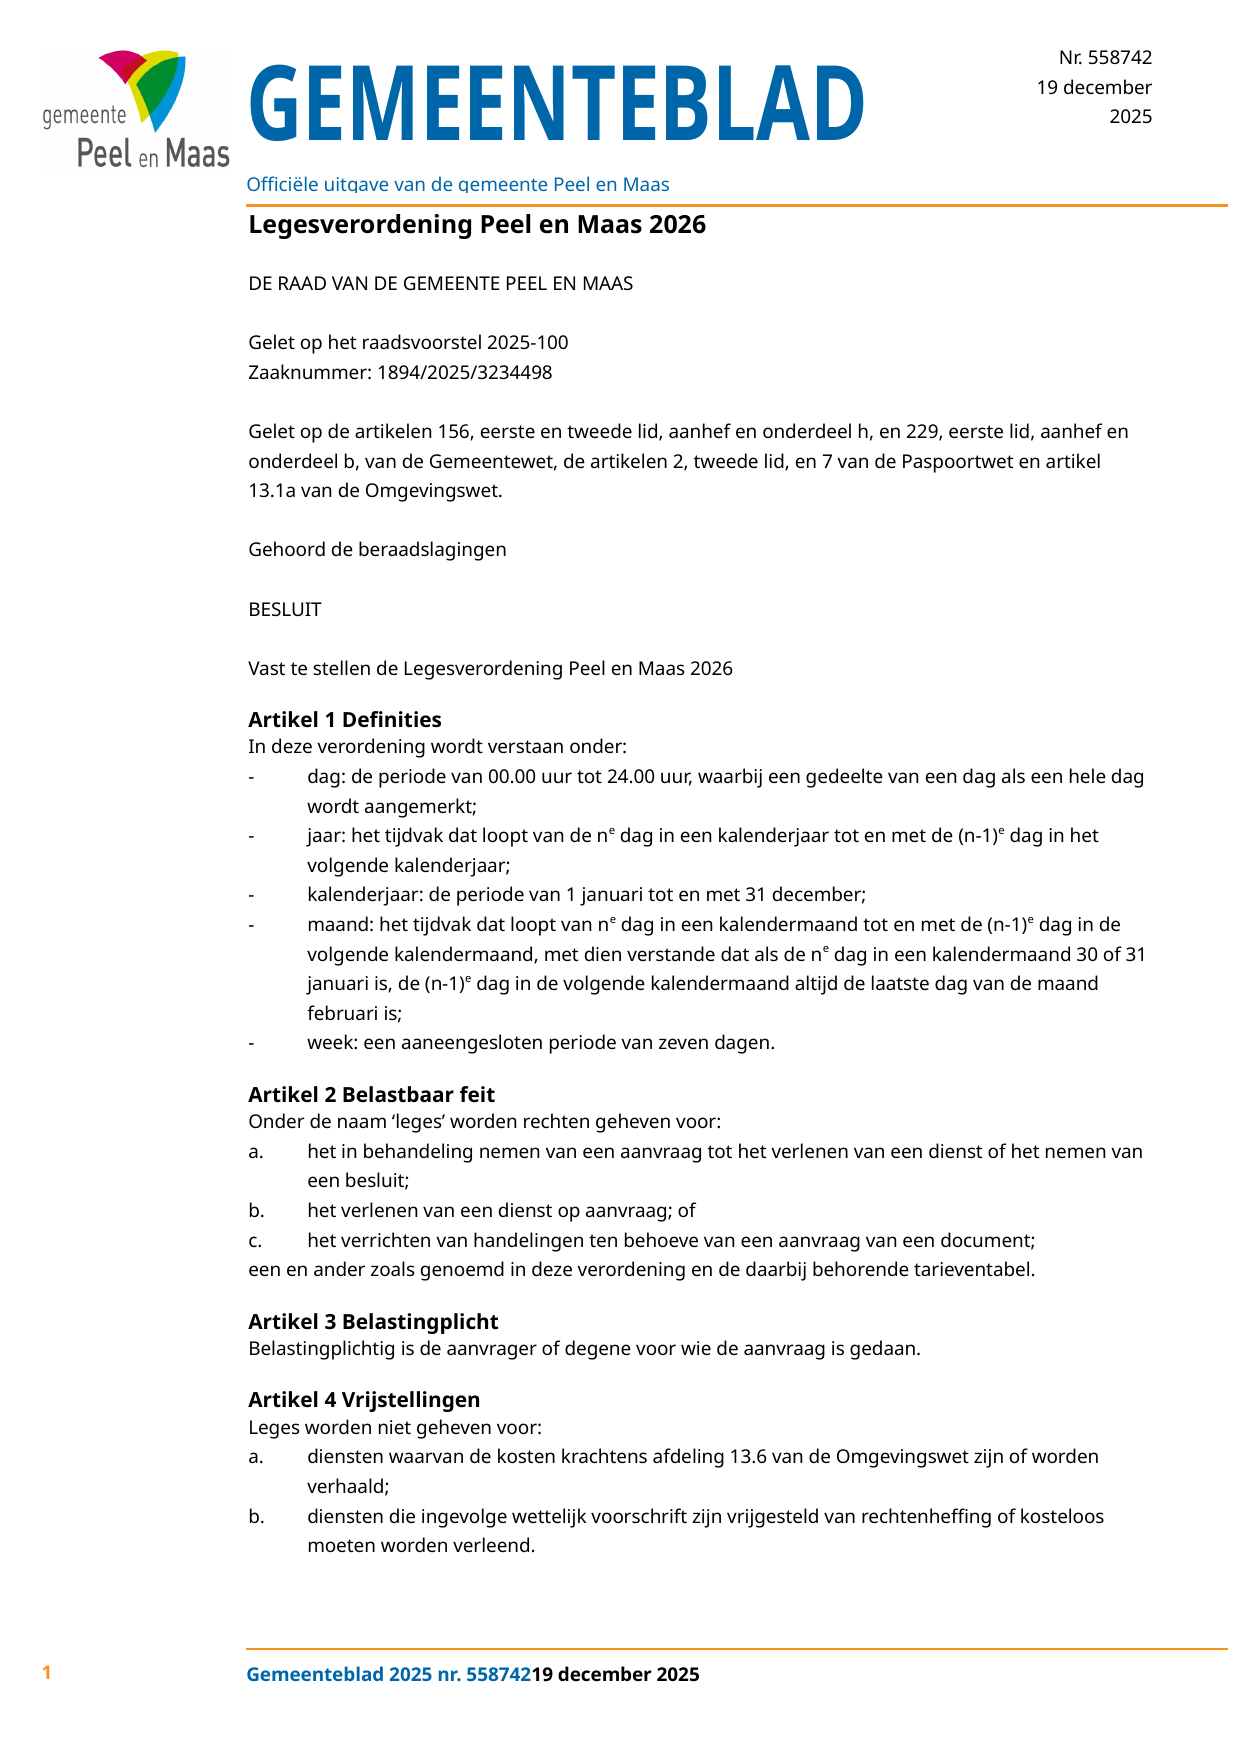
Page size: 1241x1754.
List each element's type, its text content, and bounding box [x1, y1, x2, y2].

text In deze verordening wordt verstaan onder: [248, 734, 1152, 759]
picture [41, 47, 231, 172]
list diensten die ingevolge wettelijk voorschrift zijn vrijgesteld van rechtenheffing of kosteloos moeten worden verleend. [248, 1503, 1152, 1558]
text Gelet op het raadsvoorstel 2025-100 [248, 329, 1152, 355]
text Onder de naam ‘leges’ worden rechten geheven voor: [248, 1108, 1152, 1134]
list maand: het tijdvak dat loopt van ne dag in een kalendermaand tot en met de (n-1)e dag in de volgende kalendermaand, met dien verstande dat als de ne dag in een kalendermaand 30 of 31 januari is, de (n-1)e dag in de volgende kalendermaand altijd de laatste dag van de maand februari is; [248, 911, 1152, 1026]
list het verrichten van handelingen ten behoeve van een aanvraag van een document; [248, 1227, 1152, 1252]
text Artikel 4 Vrijstellingen [248, 1386, 1152, 1414]
text Vast te stellen de Legesverordening Peel en Maas 2026 [248, 655, 1152, 681]
list jaar: het tijdvak dat loopt van de ne dag in een kalenderjaar tot en met de (n-1)e dag in het volgende kalenderjaar; [248, 822, 1152, 878]
text Legesverordening Peel en Maas 2026 [248, 207, 1152, 241]
list dag: de periode van 00.00 uur tot 24.00 uur, waarbij een gedeelte van een dag als een hele dag wordt aangemerkt; [248, 763, 1152, 819]
list diensten waarvan de kosten krachtens afdeling 13.6 van de Omgevingswet zijn of worden verhaald; [248, 1444, 1152, 1499]
list het verlenen van een dienst op aanvraag; of [248, 1197, 1152, 1223]
text Artikel 1 Definities [248, 705, 1152, 734]
list week: een aaneengesloten periode van zeven dagen. [248, 1029, 1152, 1055]
text een en ander zoals genoemd in deze verordening en de daarbij behorende tarieventabel. [248, 1256, 1152, 1282]
text Gehoord de beraadslagingen [248, 537, 1152, 562]
text Gelet op de artikelen 156, eerste en tweede lid, aanhef en onderdeel h, en 229, eerste lid, aanhef en onderdeel b, van de Gemeentewet, de artikelen 2, tweede lid, en 7 van de Paspoortwet en artikel 13.1a van de Omgevingswet. [248, 418, 1152, 503]
text Artikel 3 Belastingplicht [248, 1307, 1152, 1335]
text BESLUIT [248, 596, 1152, 621]
text Belastingplichtig is de aanvrager of degene voor wie de aanvraag is gedaan. [248, 1335, 1152, 1361]
text DE RAAD VAN DE GEMEENTE PEEL EN MAAS [248, 270, 1152, 296]
text Artikel 2 Belastbaar feit [248, 1080, 1152, 1108]
list het in behandeling nemen van een aanvraag tot het verlenen van een dienst of het nemen van een besluit; [248, 1138, 1152, 1193]
list kalenderjaar: de periode van 1 januari tot en met 31 december; [248, 882, 1152, 907]
text Leges worden niet geheven voor: [248, 1414, 1152, 1440]
text Zaaknummer: 1894/2025/3234498 [248, 359, 1152, 385]
